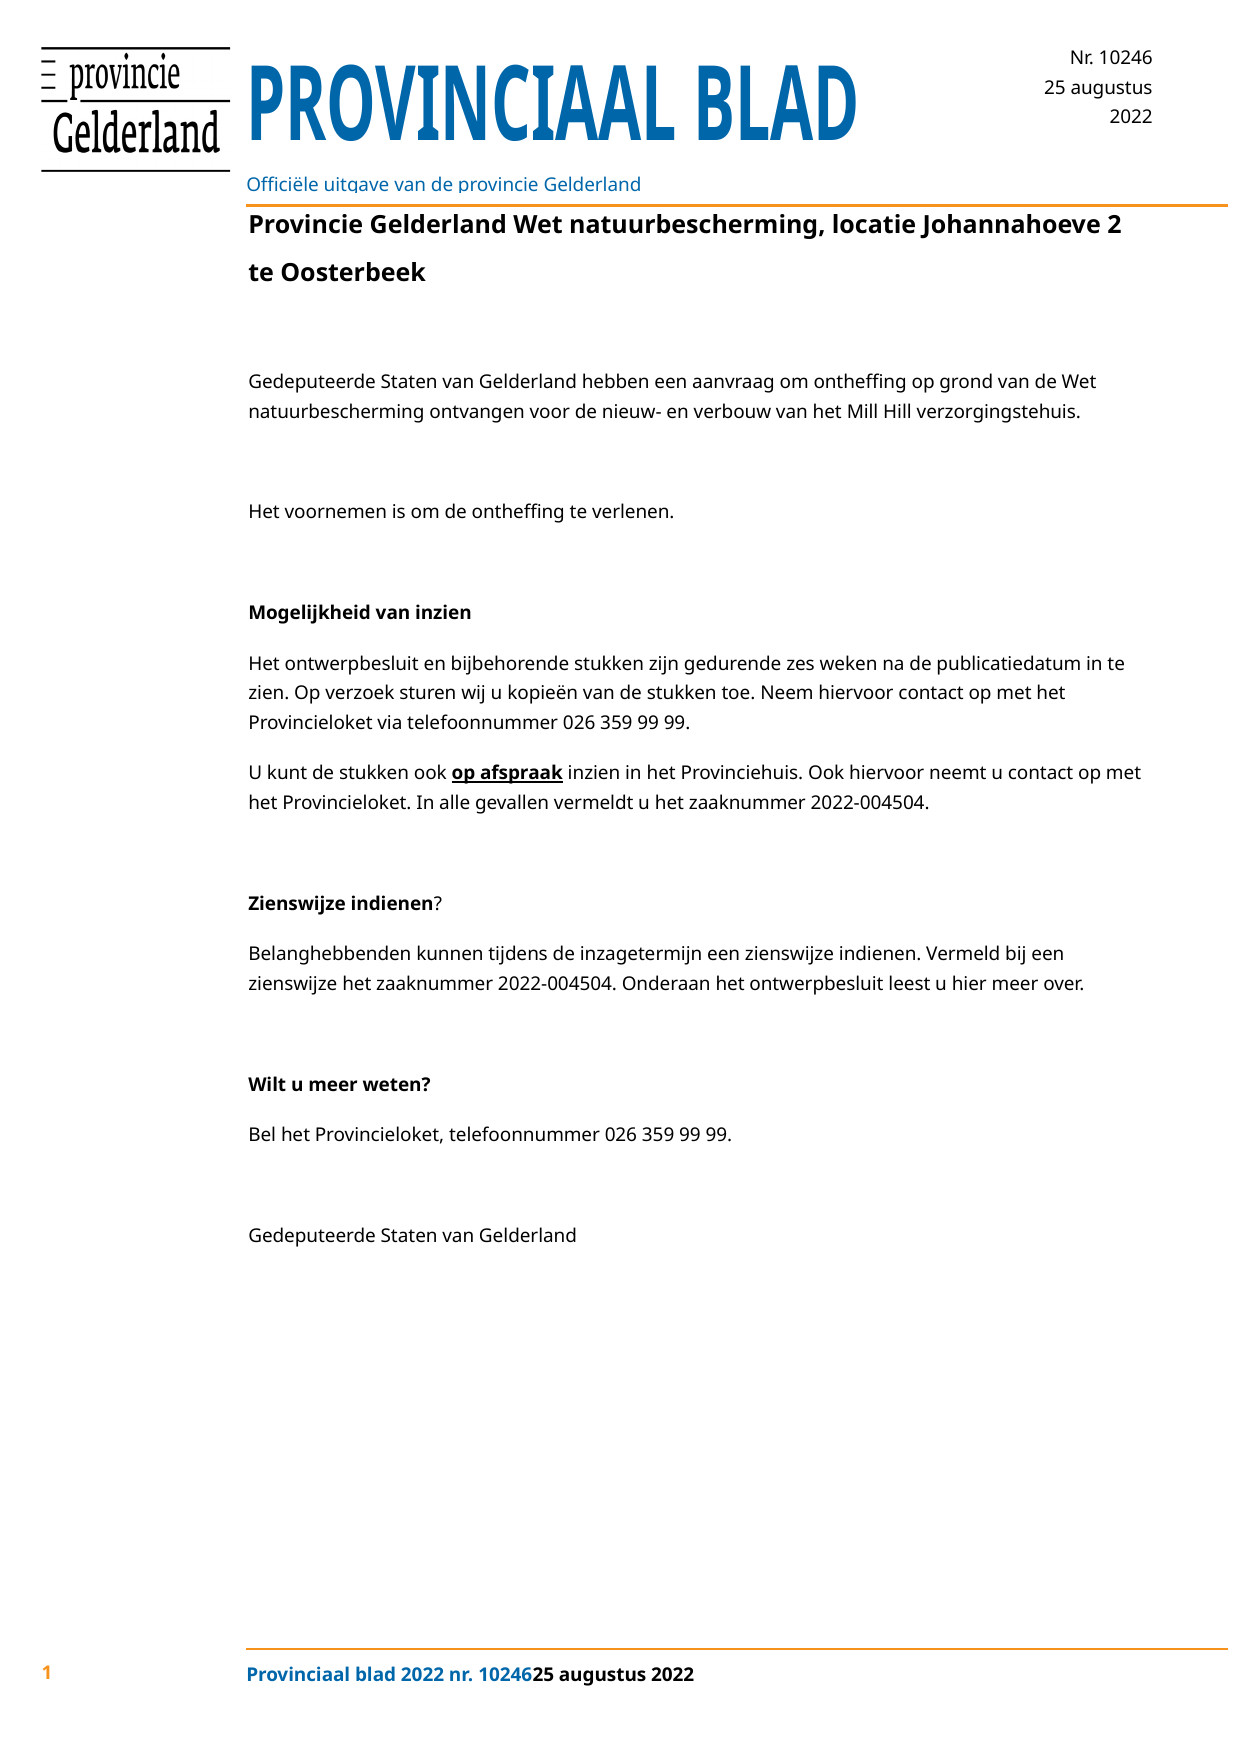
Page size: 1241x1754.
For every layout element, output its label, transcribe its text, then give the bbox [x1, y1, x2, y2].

text Gedeputeerde Staten van Gelderland [248, 1222, 1152, 1248]
text Zienswijze indienen? [248, 890, 1152, 916]
text Belanghebbenden kunnen tijdens de inzagetermijn een zienswijze indienen. Vermeld bij een zienswijze het zaaknummer 2022-004504. Onderaan het ontwerpbesluit leest u hier meer over. [248, 940, 1152, 996]
text Het voornemen is om de ontheffing te verlenen. [248, 499, 1152, 524]
text Wilt u meer weten? [248, 1071, 1152, 1097]
text U kunt de stukken ook op afspraak inzien in het Provinciehuis. Ook hiervoor neemt u contact op met het Provincieloket. In alle gevallen vermeldt u het zaaknummer 2022-004504. [248, 759, 1152, 815]
text Het ontwerpbesluit en bijbehorende stukken zijn gedurende zes weken na de publicatiedatum in te zien. Op verzoek sturen wij u kopieën van de stukken toe. Neem hiervoor contact op met het Provincieloket via telefoonnummer 026 359 99 99. [248, 650, 1152, 735]
text Gedeputeerde Staten van Gelderland hebben een aanvraag om ontheffing op grond van de Wet natuurbescherming ontvangen voor de nieuw- en verbouw van het Mill Hill verzorgingstehuis. [248, 368, 1152, 424]
text Mogelijkheid van inzien [248, 599, 1152, 625]
text Provincie Gelderland Wet natuurbescherming, locatie Johannahoeve 2 te Oosterbeek [248, 207, 1152, 288]
picture [41, 47, 231, 172]
text Bel het Provincieloket, telefoonnummer 026 359 99 99. [248, 1121, 1152, 1147]
